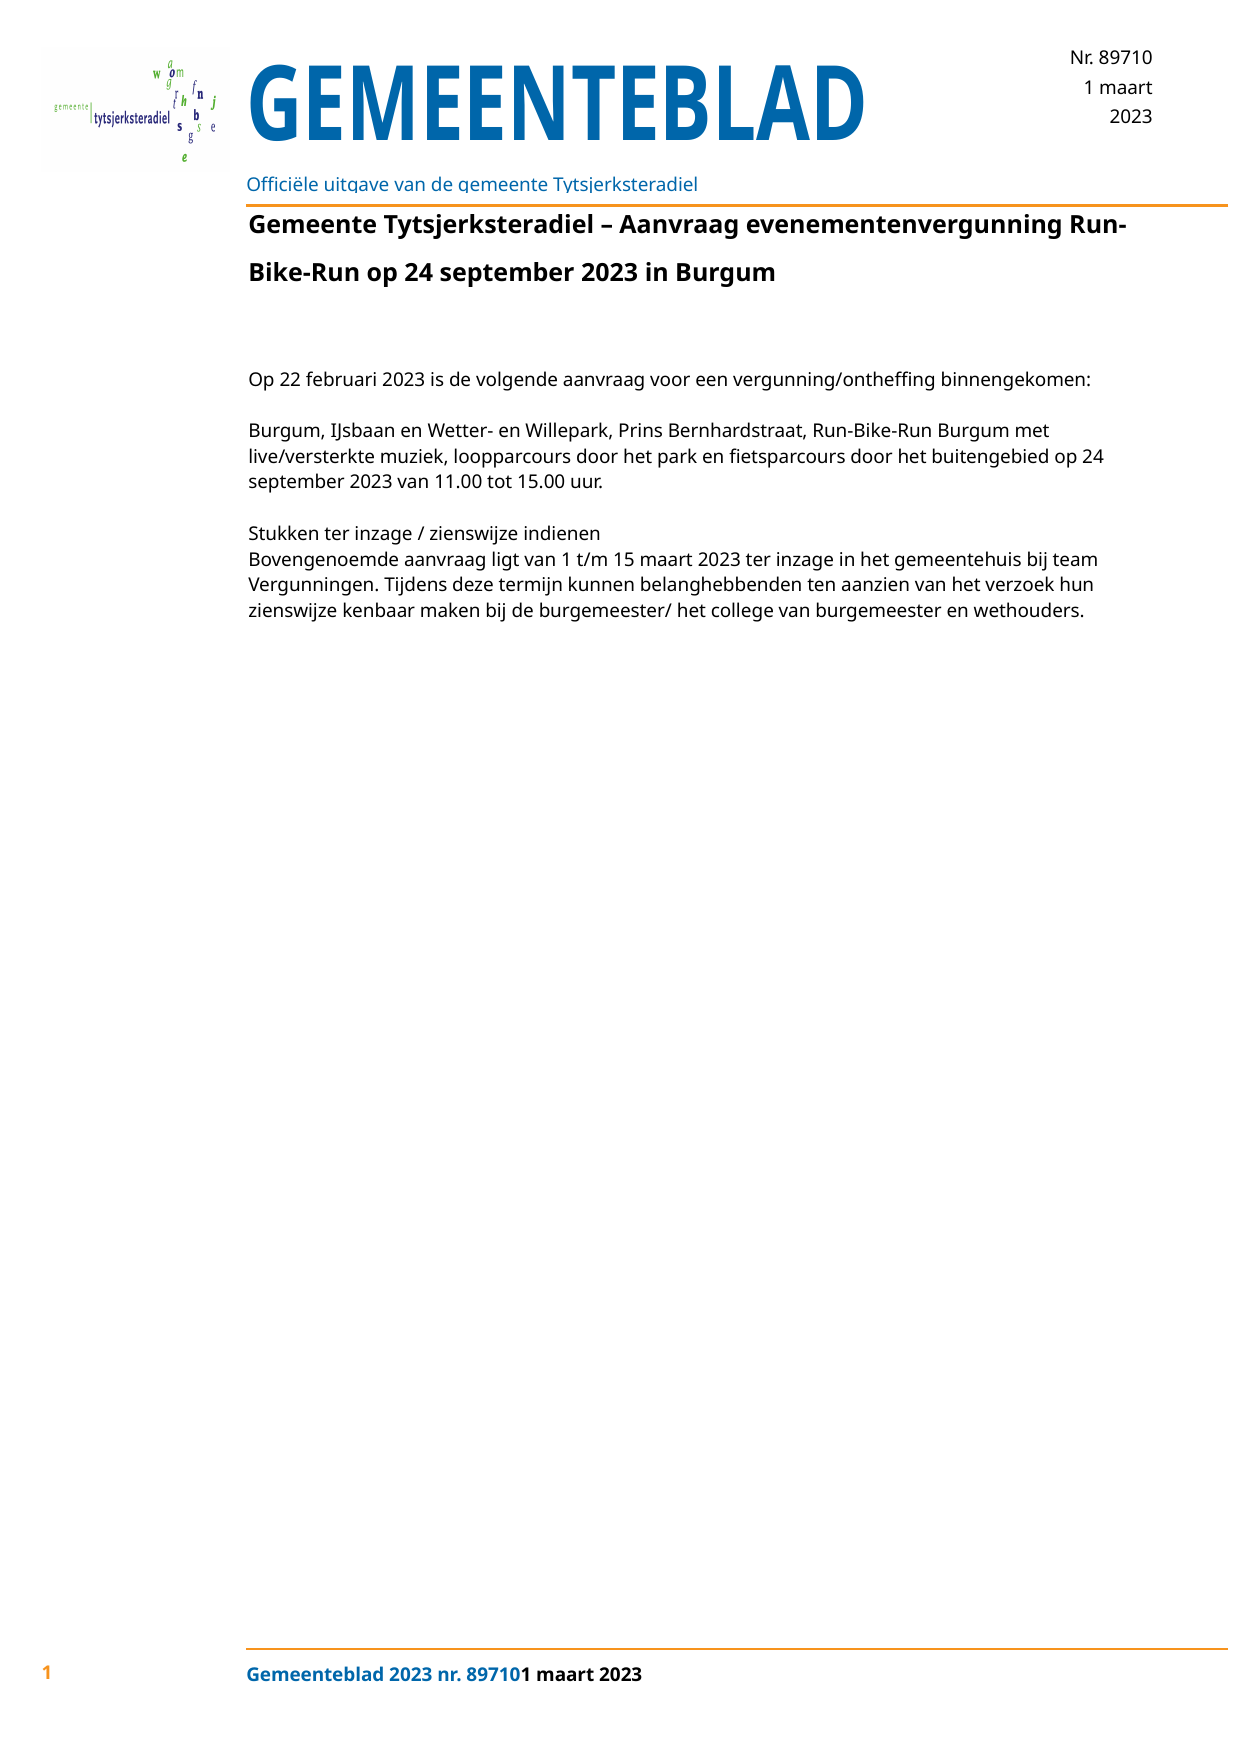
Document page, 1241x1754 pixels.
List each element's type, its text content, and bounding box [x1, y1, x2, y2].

text Gemeente Tytsjerksteradiel – Aanvraag evenementenvergunning Run-Bike-Run op 24 september 2023 in Burgum [248, 207, 1152, 288]
text Stukken ter inzage / zienswijze indienen [248, 520, 1152, 546]
text Bovengenoemde aanvraag ligt van 1 t/m 15 maart 2023 ter inzage in het gemeentehuis bij team Vergunningen. Tijdens deze termijn kunnen belanghebbenden ten aanzien van het verzoek hun zienswijze kenbaar maken bij de burgemeester/ het college van burgemeester en wethouders. [248, 546, 1152, 623]
text Op 22 februari 2023 is de volgende aanvraag voor een vergunning/ontheffing binnengekomen: [248, 366, 1152, 391]
text Burgum, IJsbaan en Wetter- en Willepark, Prins Bernhardstraat, Run-Bike-Run Burgum met live/versterkte muziek, loopparcours door het park en fietsparcours door het buitengebied op 24 september 2023 van 11.00 tot 15.00 uur. [248, 417, 1152, 494]
picture [41, 47, 231, 172]
